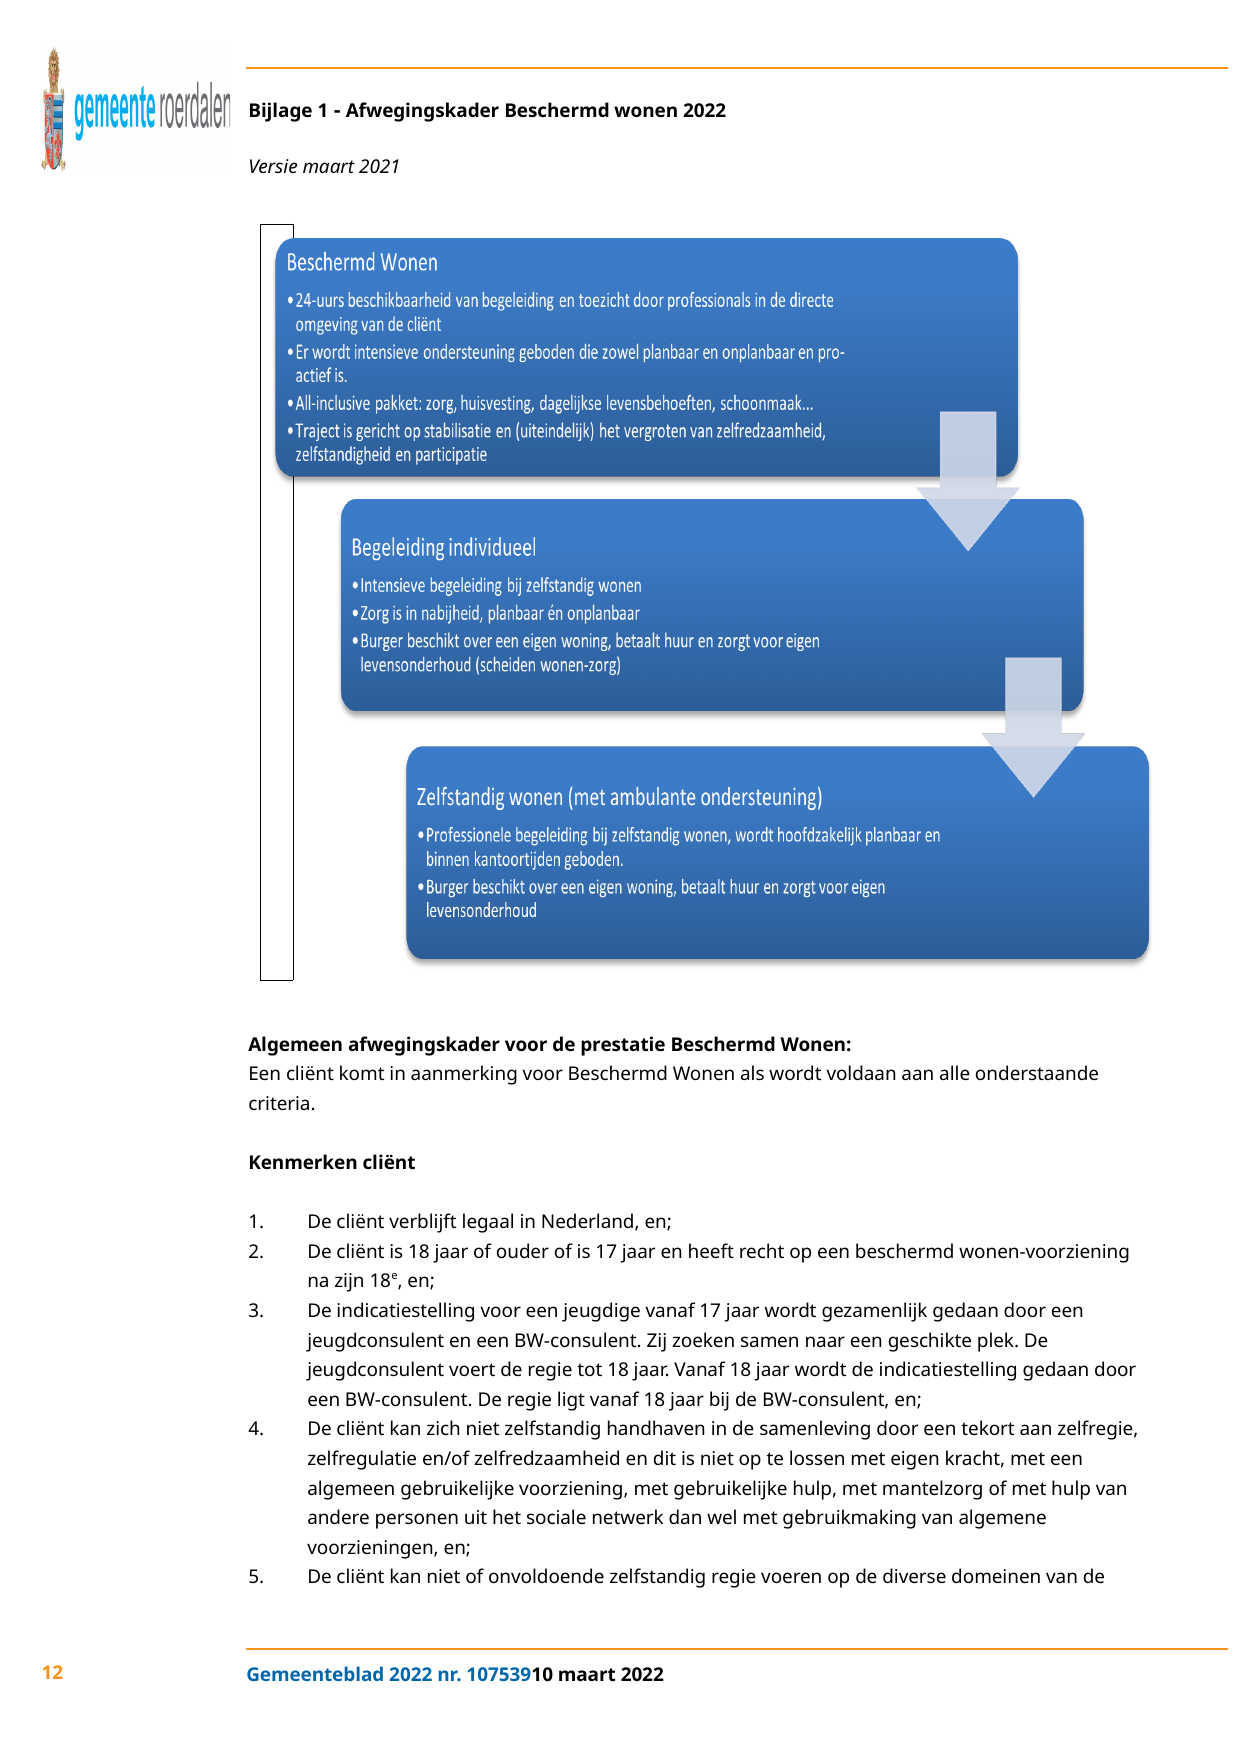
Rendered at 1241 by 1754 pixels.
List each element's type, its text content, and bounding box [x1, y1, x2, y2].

text Kenmerken cliënt [248, 1149, 1152, 1175]
list De indicatiestelling voor een jeugdige vanaf 17 jaar wordt gezamenlijk gedaan door een jeugdconsulent en een BW-consulent. Zij zoeken samen naar een geschikte plek. De jeugdconsulent voert de regie tot 18 jaar. Vanaf 18 jaar wordt de indicatiestelling gedaan door een BW-consulent. De regie ligt vanaf 18 jaar bij de BW-consulent, en; [248, 1297, 1152, 1412]
text Versie maart 2021 [248, 153, 1152, 179]
list De cliënt verblijft legaal in Nederland, en; [248, 1208, 1152, 1234]
list De cliënt kan niet of onvoldoende zelfstandig regie voeren op de diverse domeinen van de [248, 1563, 1152, 1589]
picture [41, 47, 231, 172]
text Een cliënt komt in aanmerking voor Beschermd Wonen als wordt voldaan aan alle onderstaande criteria. [248, 1061, 1152, 1116]
list De cliënt kan zich niet zelfstandig handhaven in de samenleving door een tekort aan zelfregie, zelfregulatie en/of zelfredzaamheid en dit is niet op te lossen met eigen kracht, met een algemeen gebruikelijke voorziening, met gebruikelijke hulp, met mantelzorg of met hulp van andere personen uit het sociale netwerk dan wel met gebruikmaking van algemene voorzieningen, en; [248, 1416, 1152, 1560]
text Bijlage 1 - Afwegingskader Beschermd wonen 2022 [248, 95, 1152, 123]
text Algemeen afwegingskader voor de prestatie Beschermd Wonen: [248, 1031, 1152, 1057]
list De cliënt is 18 jaar of ouder of is 17 jaar en heeft recht op een beschermd wonen-voorziening na zijn 18e, en; [248, 1238, 1152, 1293]
picture [268, 232, 1155, 972]
